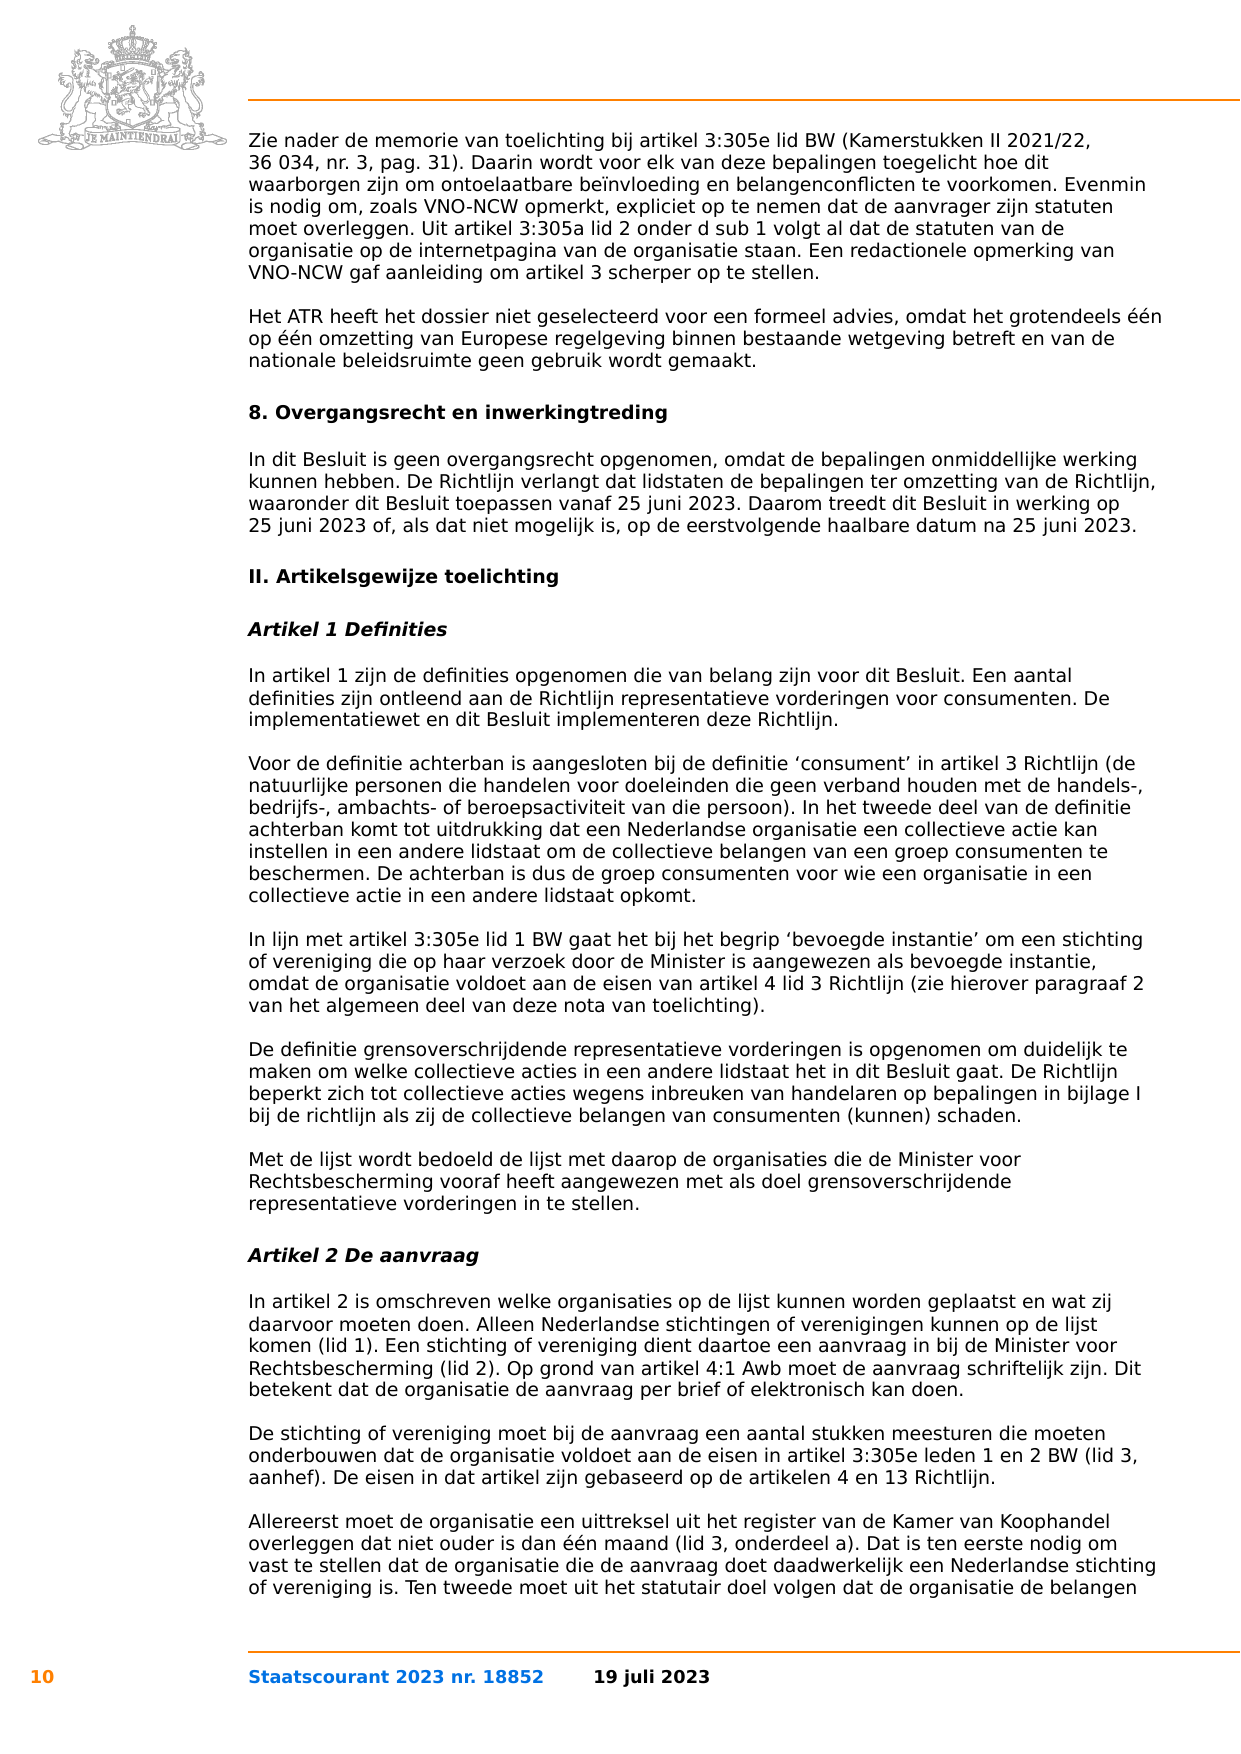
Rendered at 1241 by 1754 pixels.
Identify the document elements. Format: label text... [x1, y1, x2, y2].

text Met de lijst wordt bedoeld de lijst met daarop de organisaties die de Minister voor Rechtsbescherming vooraf heeft aangewezen met als doel grensoverschrijdende representatieve vorderingen in te stellen. [248, 1148, 1163, 1214]
subtitle II. Artikelsgewijze toelichting [248, 566, 1163, 588]
subtitle Artikel 2 De aanvraag [248, 1244, 1163, 1266]
picture [38, 25, 227, 150]
text In dit Besluit is geen overgangsrecht opgenomen, omdat de bepalingen onmiddellijke werking kunnen hebben. De Richtlijn verlangt dat lidstaten de bepalingen ter omzetting van de Richtlijn, waaronder dit Besluit toepassen vanaf 25 juni 2023. Daarom treedt dit Besluit in werking op 25 juni 2023 of, als dat niet mogelijk is, op de eerstvolgende haalbare datum na 25 juni 2023. [248, 448, 1163, 536]
text Het ATR heeft het dossier niet geselecteerd voor een formeel advies, omdat het grotendeels één op één omzetting van Europese regelgeving binnen bestaande wetgeving betreft en van de nationale beleidsruimte geen gebruik wordt gemaakt. [248, 306, 1163, 372]
text In lijn met artikel 3:305e lid 1 BW gaat het bij het begrip ‘bevoegde instantie’ om een stichting of vereniging die op haar verzoek door de Minister is aangewezen als bevoegde instantie, omdat de organisatie voldoet aan de eisen van artikel 4 lid 3 Richtlijn (zie hierover paragraaf 2 van het algemeen deel van deze nota van toelichting). [248, 929, 1163, 1017]
text Zie nader de memorie van toelichting bij artikel 3:305e lid BW (Kamerstukken II 2021/22, 36 034, nr. 3, pag. 31). Daarin wordt voor elk van deze bepalingen toegelicht hoe dit waarborgen zijn om ontoelaatbare beïnvloeding en belangenconflicten te voorkomen. Evenmin is nodig om, zoals VNO-NCW opmerkt, expliciet op te nemen dat de aanvrager zijn statuten moet overleggen. Uit artikel 3:305a lid 2 onder d sub 1 volgt al dat de statuten van de organisatie op de internetpagina van de organisatie staan. Een redactionele opmerking van VNO-NCW gaf aanleiding om artikel 3 scherper op te stellen. [248, 130, 1163, 284]
text Voor de definitie achterban is aangesloten bij de definitie ‘consument’ in artikel 3 Richtlijn (de natuurlijke personen die handelen voor doeleinden die geen verband houden met de handels-, bedrijfs-, ambachts- of beroepsactiviteit van die persoon). In het tweede deel van de definitie achterban komt tot uitdrukking dat een Nederlandse organisatie een collectieve actie kan instellen in een andere lidstaat om de collectieve belangen van een groep consumenten te beschermen. De achterban is dus de groep consumenten voor wie een organisatie in een collectieve actie in een andere lidstaat opkomt. [248, 753, 1163, 907]
text In artikel 1 zijn de definities opgenomen die van belang zijn voor dit Besluit. Een aantal definities zijn ontleend aan de Richtlijn representatieve vorderingen voor consumenten. De implementatiewet en dit Besluit implementeren deze Richtlijn. [248, 665, 1163, 731]
text In artikel 2 is omschreven welke organisaties op de lijst kunnen worden geplaatst en wat zij daarvoor moeten doen. Alleen Nederlandse stichtingen of verenigingen kunnen op de lijst komen (lid 1). Een stichting of vereniging dient daartoe een aanvraag in bij de Minister voor Rechtsbescherming (lid 2). Op grond van artikel 4:1 Awb moet de aanvraag schriftelijk zijn. Dit betekent dat de organisatie de aanvraag per brief of elektronisch kan doen. [248, 1291, 1163, 1401]
text De stichting of vereniging moet bij de aanvraag een aantal stukken meesturen die moeten onderbouwen dat de organisatie voldoet aan de eisen in artikel 3:305e leden 1 en 2 BW (lid 3, aanhef). De eisen in dat artikel zijn gebaseerd op de artikelen 4 en 13 Richtlijn. [248, 1423, 1163, 1489]
text Allereerst moet de organisatie een uittreksel uit het register van de Kamer van Koophandel overleggen dat niet ouder is dan één maand (lid 3, onderdeel a). Dat is ten eerste nodig om vast te stellen dat de organisatie die de aanvraag doet daadwerkelijk een Nederlandse stichting of vereniging is. Ten tweede moet uit het statutair doel volgen dat de organisatie de belangen [248, 1511, 1163, 1599]
subtitle Artikel 1 Definities [248, 618, 1163, 640]
subtitle 8. Overgangsrecht en inwerkingtreding [248, 402, 1163, 423]
text De definitie grensoverschrijdende representatieve vorderingen is opgenomen om duidelijk te maken om welke collectieve acties in een andere lidstaat het in dit Besluit gaat. De Richtlijn beperkt zich tot collectieve acties wegens inbreuken van handelaren op bepalingen in bijlage I bij de richtlijn als zij de collectieve belangen van consumenten (kunnen) schaden. [248, 1039, 1163, 1127]
